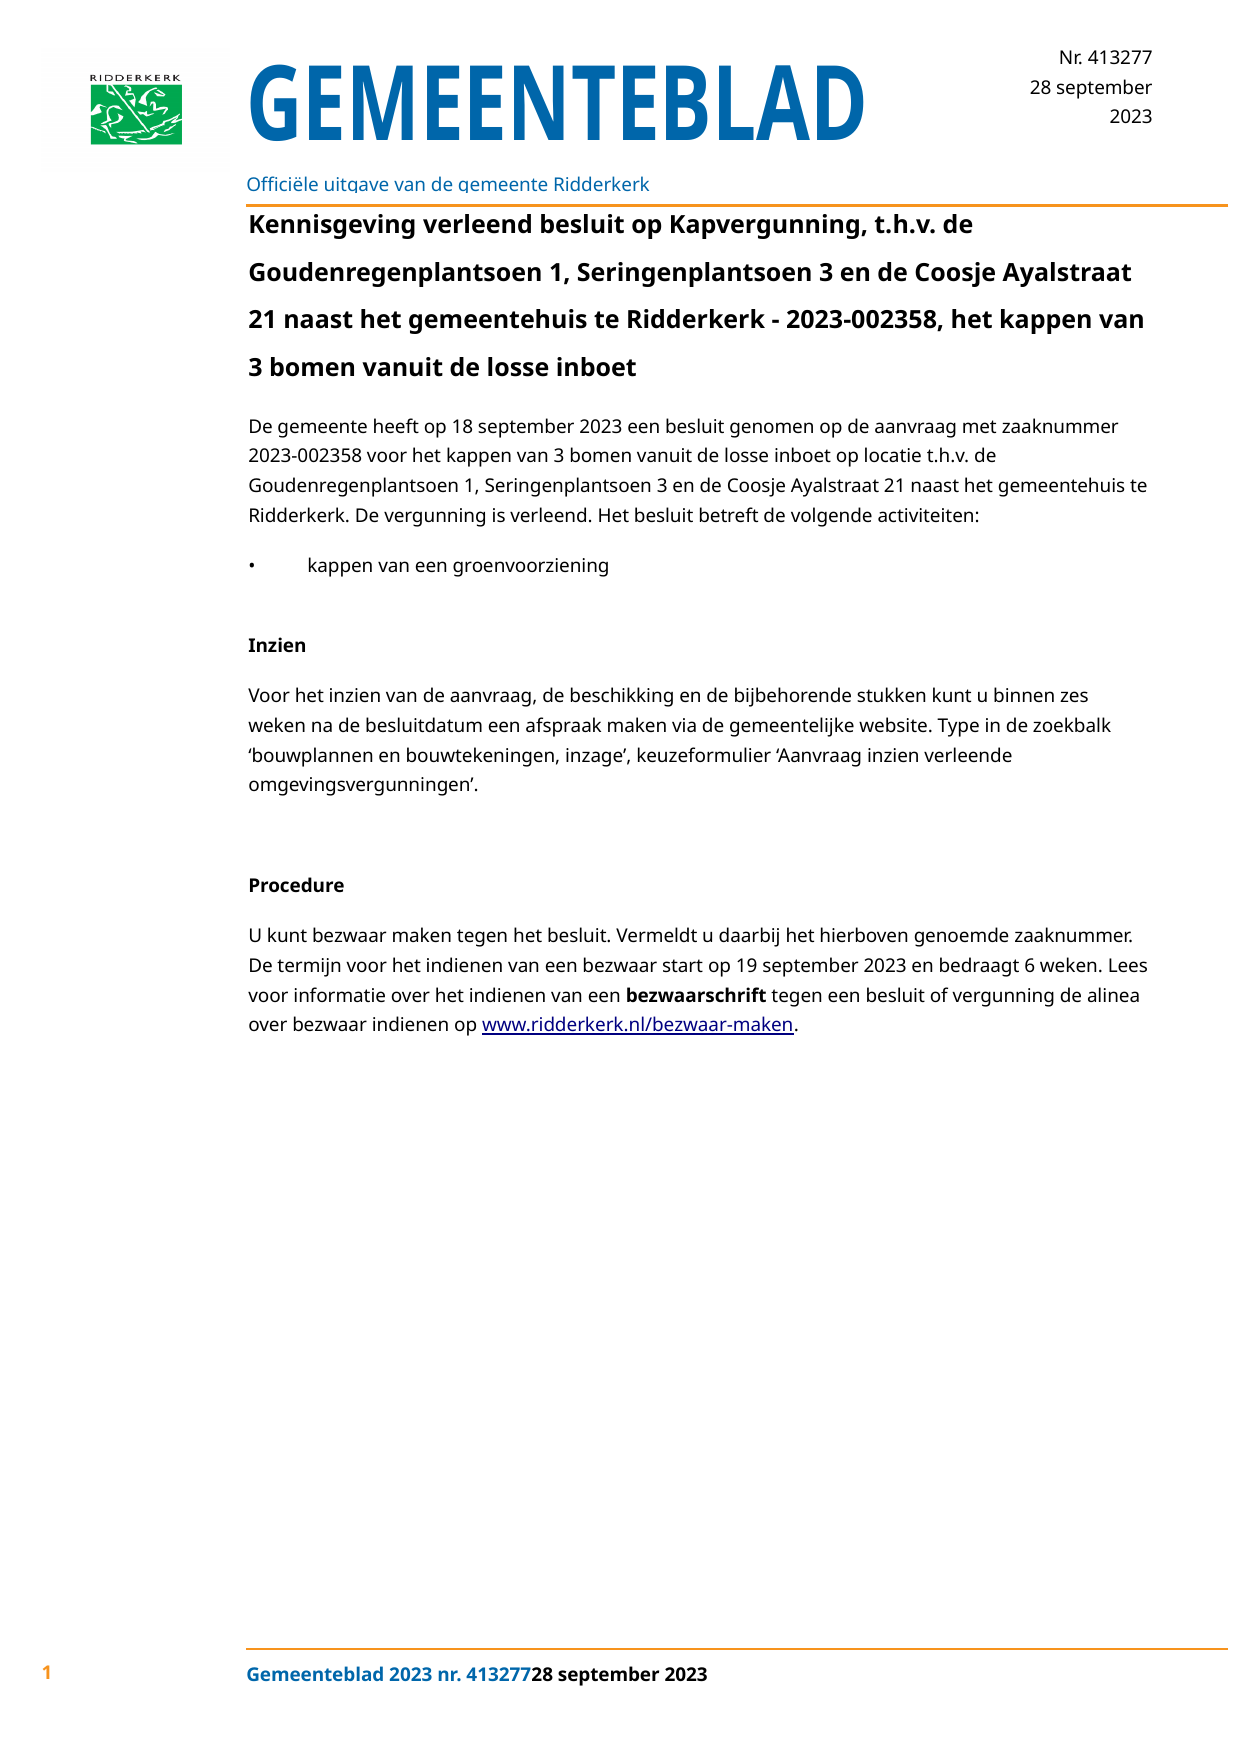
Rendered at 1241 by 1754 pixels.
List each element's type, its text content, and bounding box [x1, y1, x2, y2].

text Procedure [248, 872, 1152, 898]
text De gemeente heeft op 18 september 2023 een besluit genomen op de aanvraag met zaaknummer 2023-002358 voor het kappen van 3 bomen vanuit de losse inboet op locatie t.h.v. de Goudenregenplantsoen 1, Seringenplantsoen 3 en de Coosje Ayalstraat 21 naast het gemeentehuis te Ridderkerk. De vergunning is verleend. Het besluit betreft de volgende activiteiten: [248, 413, 1152, 528]
picture [41, 47, 231, 172]
text Voor het inzien van de aanvraag, de beschikking en de bijbehorende stukken kunt u binnen zes weken na de besluitdatum een afspraak maken via de gemeentelijke website. Type in de zoekbalk ‘bouwplannen en bouwtekeningen, inzage’, keuzeformulier ‘Aanvraag inzien verleende omgevingsvergunningen’. [248, 683, 1152, 797]
text Inzien [248, 632, 1152, 658]
list kappen van een groenvoorziening [248, 552, 1152, 578]
text U kunt bezwaar maken tegen het besluit. Vermeldt u daarbij het hierboven genoemde zaaknummer. De termijn voor het indienen van een bezwaar start op 19 september 2023 en bedraagt 6 weken. Lees voor informatie over het indienen van een bezwaarschrift tegen een besluit of vergunning de alinea over bezwaar indienen op www.ridderkerk.nl/bezwaar-maken. [248, 923, 1152, 1037]
text Kennisgeving verleend besluit op Kapvergunning, t.h.v. de Goudenregenplantsoen 1, Seringenplantsoen 3 en de Coosje Ayalstraat 21 naast het gemeentehuis te Ridderkerk - 2023-002358, het kappen van 3 bomen vanuit de losse inboet [248, 207, 1152, 384]
